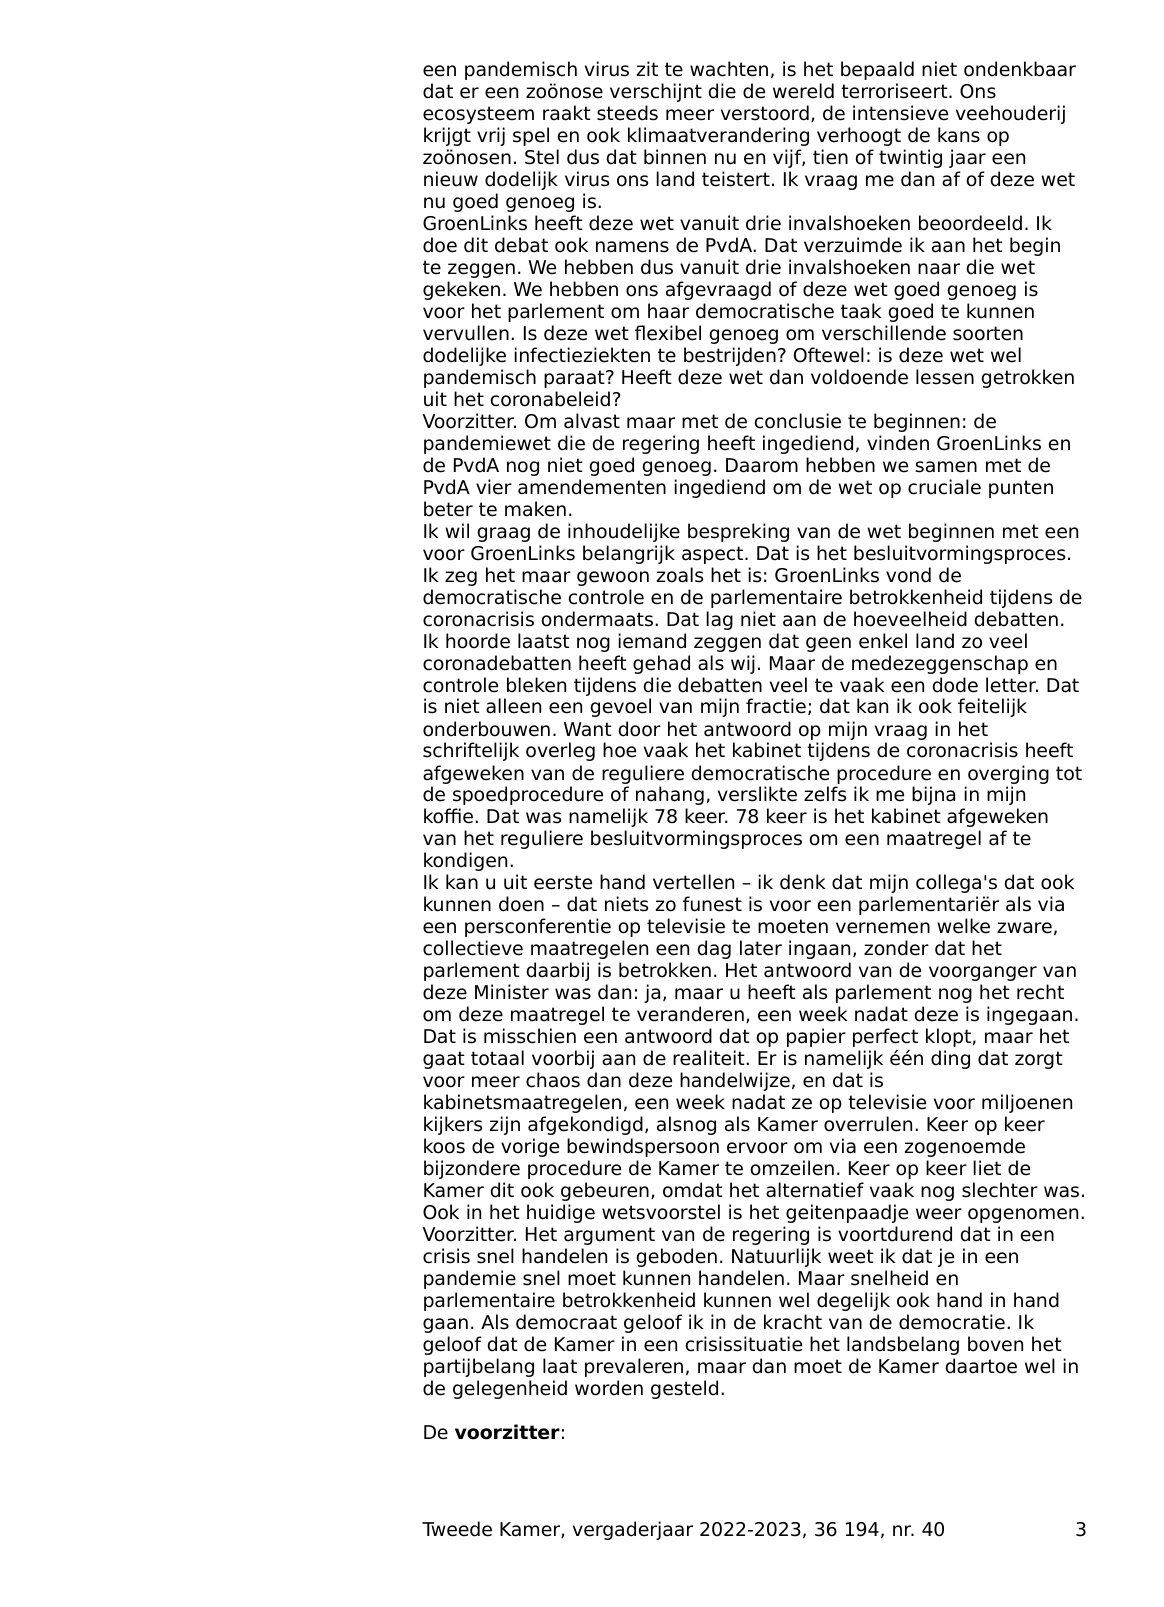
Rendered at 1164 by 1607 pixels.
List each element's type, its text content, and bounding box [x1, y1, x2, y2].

text Voorzitter. Het argument van de regering is voortdurend dat in een crisis snel handelen is geboden. Natuurlijk weet ik dat je in een pandemie snel moet kunnen handelen. Maar snelheid en parlementaire betrokkenheid kunnen wel degelijk ook hand in hand gaan. Als democraat geloof ik in de kracht van de democratie. Ik geloof dat de Kamer in een crisissituatie het landsbelang boven het partijbelang laat prevaleren, maar dan moet de Kamer daartoe wel in de gelegenheid worden gesteld. [422, 1224, 1087, 1400]
text De voorzitter: [422, 1422, 1087, 1444]
text een pandemisch virus zit te wachten, is het bepaald niet ondenkbaar dat er een zoönose verschijnt die de wereld terroriseert. Ons ecosysteem raakt steeds meer verstoord, de intensieve veehouderij krijgt vrij spel en ook klimaatverandering verhoogt de kans op zoönosen. Stel dus dat binnen nu en vijf, tien of twintig jaar een nieuw dodelijk virus ons land teistert. Ik vraag me dan af of deze wet nu goed genoeg is. [422, 59, 1087, 213]
text GroenLinks heeft deze wet vanuit drie invalshoeken beoordeeld. Ik doe dit debat ook namens de PvdA. Dat verzuimde ik aan het begin te zeggen. We hebben dus vanuit drie invalshoeken naar die wet gekeken. We hebben ons afgevraagd of deze wet goed genoeg is voor het parlement om haar democratische taak goed te kunnen vervullen. Is deze wet flexibel genoeg om verschillende soorten dodelijke infectieziekten te bestrijden? Oftewel: is deze wet wel pandemisch paraat? Heeft deze wet dan voldoende lessen getrokken uit het coronabeleid? [422, 213, 1087, 411]
text Ik wil graag de inhoudelijke bespreking van de wet beginnen met een voor GroenLinks belangrijk aspect. Dat is het besluitvormingsproces. Ik zeg het maar gewoon zoals het is: GroenLinks vond de democratische controle en de parlementaire betrokkenheid tijdens de coronacrisis ondermaats. Dat lag niet aan de hoeveelheid debatten. Ik hoorde laatst nog iemand zeggen dat geen enkel land zo veel coronadebatten heeft gehad als wij. Maar de medezeggenschap en controle bleken tijdens die debatten veel te vaak een dode letter. Dat is niet alleen een gevoel van mijn fractie; dat kan ik ook feitelijk onderbouwen. Want door het antwoord op mijn vraag in het schriftelijk overleg hoe vaak het kabinet tijdens de coronacrisis heeft afgeweken van de reguliere democratische procedure en overging tot de spoedprocedure of nahang, verslikte zelfs ik me bijna in mijn koffie. Dat was namelijk 78 keer. 78 keer is het kabinet afgeweken van het reguliere besluitvormingsproces om een maatregel af te kondigen. [422, 521, 1087, 872]
text Voorzitter. Om alvast maar met de conclusie te beginnen: de pandemiewet die de regering heeft ingediend, vinden GroenLinks en de PvdA nog niet goed genoeg. Daarom hebben we samen met de PvdA vier amendementen ingediend om de wet op cruciale punten beter te maken. [422, 411, 1087, 521]
text Ik kan u uit eerste hand vertellen – ik denk dat mijn collega's dat ook kunnen doen – dat niets zo funest is voor een parlementariër als via een persconferentie op televisie te moeten vernemen welke zware, collectieve maatregelen een dag later ingaan, zonder dat het parlement daarbij is betrokken. Het antwoord van de voorganger van deze Minister was dan: ja, maar u heeft als parlement nog het recht om deze maatregel te veranderen, een week nadat deze is ingegaan. Dat is misschien een antwoord dat op papier perfect klopt, maar het gaat totaal voorbij aan de realiteit. Er is namelijk één ding dat zorgt voor meer chaos dan deze handelwijze, en dat is kabinetsmaatregelen, een week nadat ze op televisie voor miljoenen kijkers zijn afgekondigd, alsnog als Kamer overrulen. Keer op keer koos de vorige bewindspersoon ervoor om via een zogenoemde bijzondere procedure de Kamer te omzeilen. Keer op keer liet de Kamer dit ook gebeuren, omdat het alternatief vaak nog slechter was. Ook in het huidige wetsvoorstel is het geitenpaadje weer opgenomen. [422, 872, 1087, 1224]
